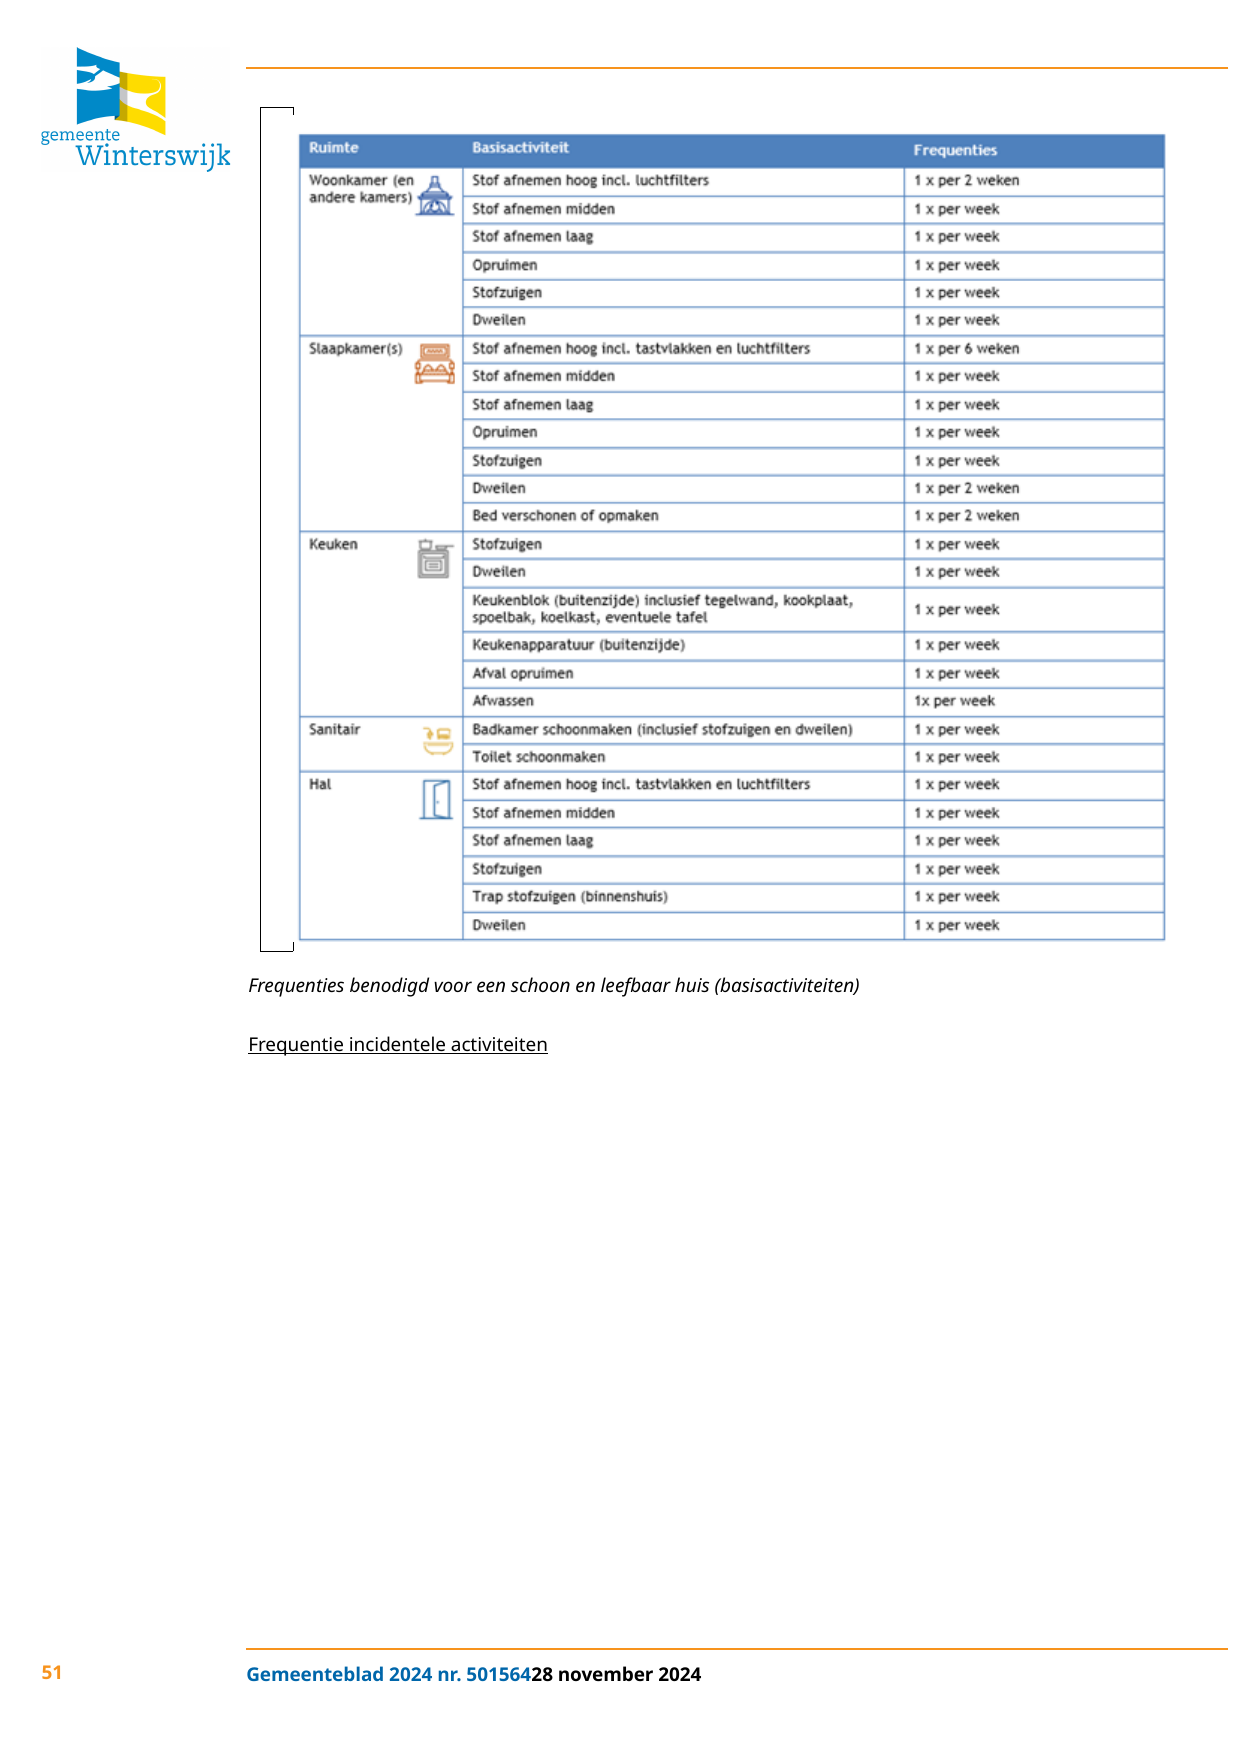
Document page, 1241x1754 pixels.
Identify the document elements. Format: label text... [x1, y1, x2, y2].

text Frequenties benodigd voor een schoon en leefbaar huis (basisactiviteiten) [248, 972, 1152, 998]
picture [268, 115, 1173, 942]
text Frequentie incidentele activiteiten [248, 1031, 1152, 1057]
picture [41, 47, 231, 172]
picture [225, 153, 231, 162]
